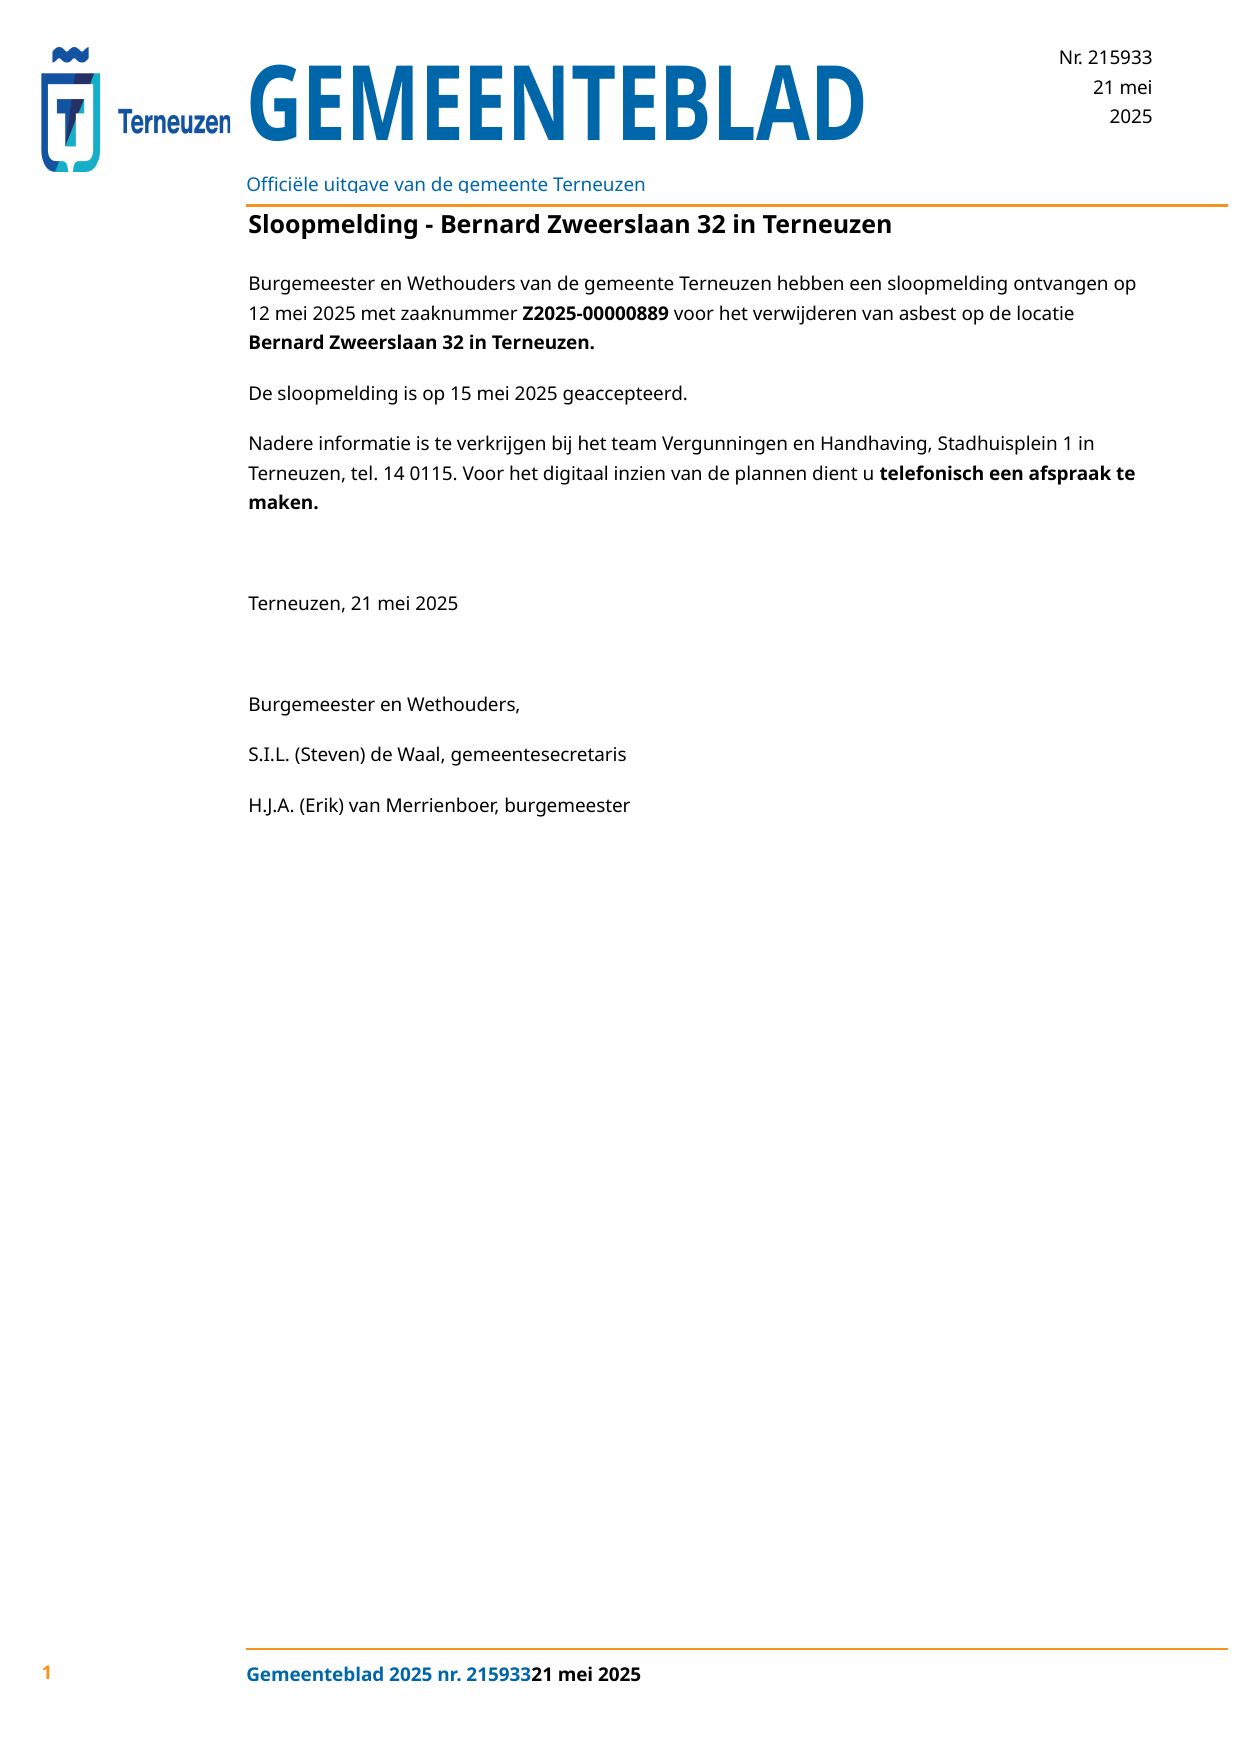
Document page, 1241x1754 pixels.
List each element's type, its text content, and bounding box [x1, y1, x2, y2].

picture [41, 47, 231, 172]
text De sloopmelding is op 15 mei 2025 geaccepteerd. [248, 380, 1152, 406]
text Terneuzen, 21 mei 2025 [248, 590, 1152, 616]
text Burgemeester en Wethouders van de gemeente Terneuzen hebben een sloopmelding ontvangen op 12 mei 2025 met zaaknummer Z2025-00000889 voor het verwijderen van asbest op de locatie Bernard Zweerslaan 32 in Terneuzen. [248, 270, 1152, 355]
text Burgemeester en Wethouders, [248, 691, 1152, 717]
text Sloopmelding - Bernard Zweerslaan 32 in Terneuzen [248, 207, 1152, 241]
text H.J.A. (Erik) van Merrienboer, burgemeester [248, 792, 1152, 818]
text S.I.L. (Steven) de Waal, gemeentesecretaris [248, 742, 1152, 767]
text Nadere informatie is te verkrijgen bij het team Vergunningen en Handhaving, Stadhuisplein 1 in Terneuzen, tel. 14 0115. Voor het digitaal inzien van de plannen dient u telefonisch een afspraak te maken. [248, 430, 1152, 515]
